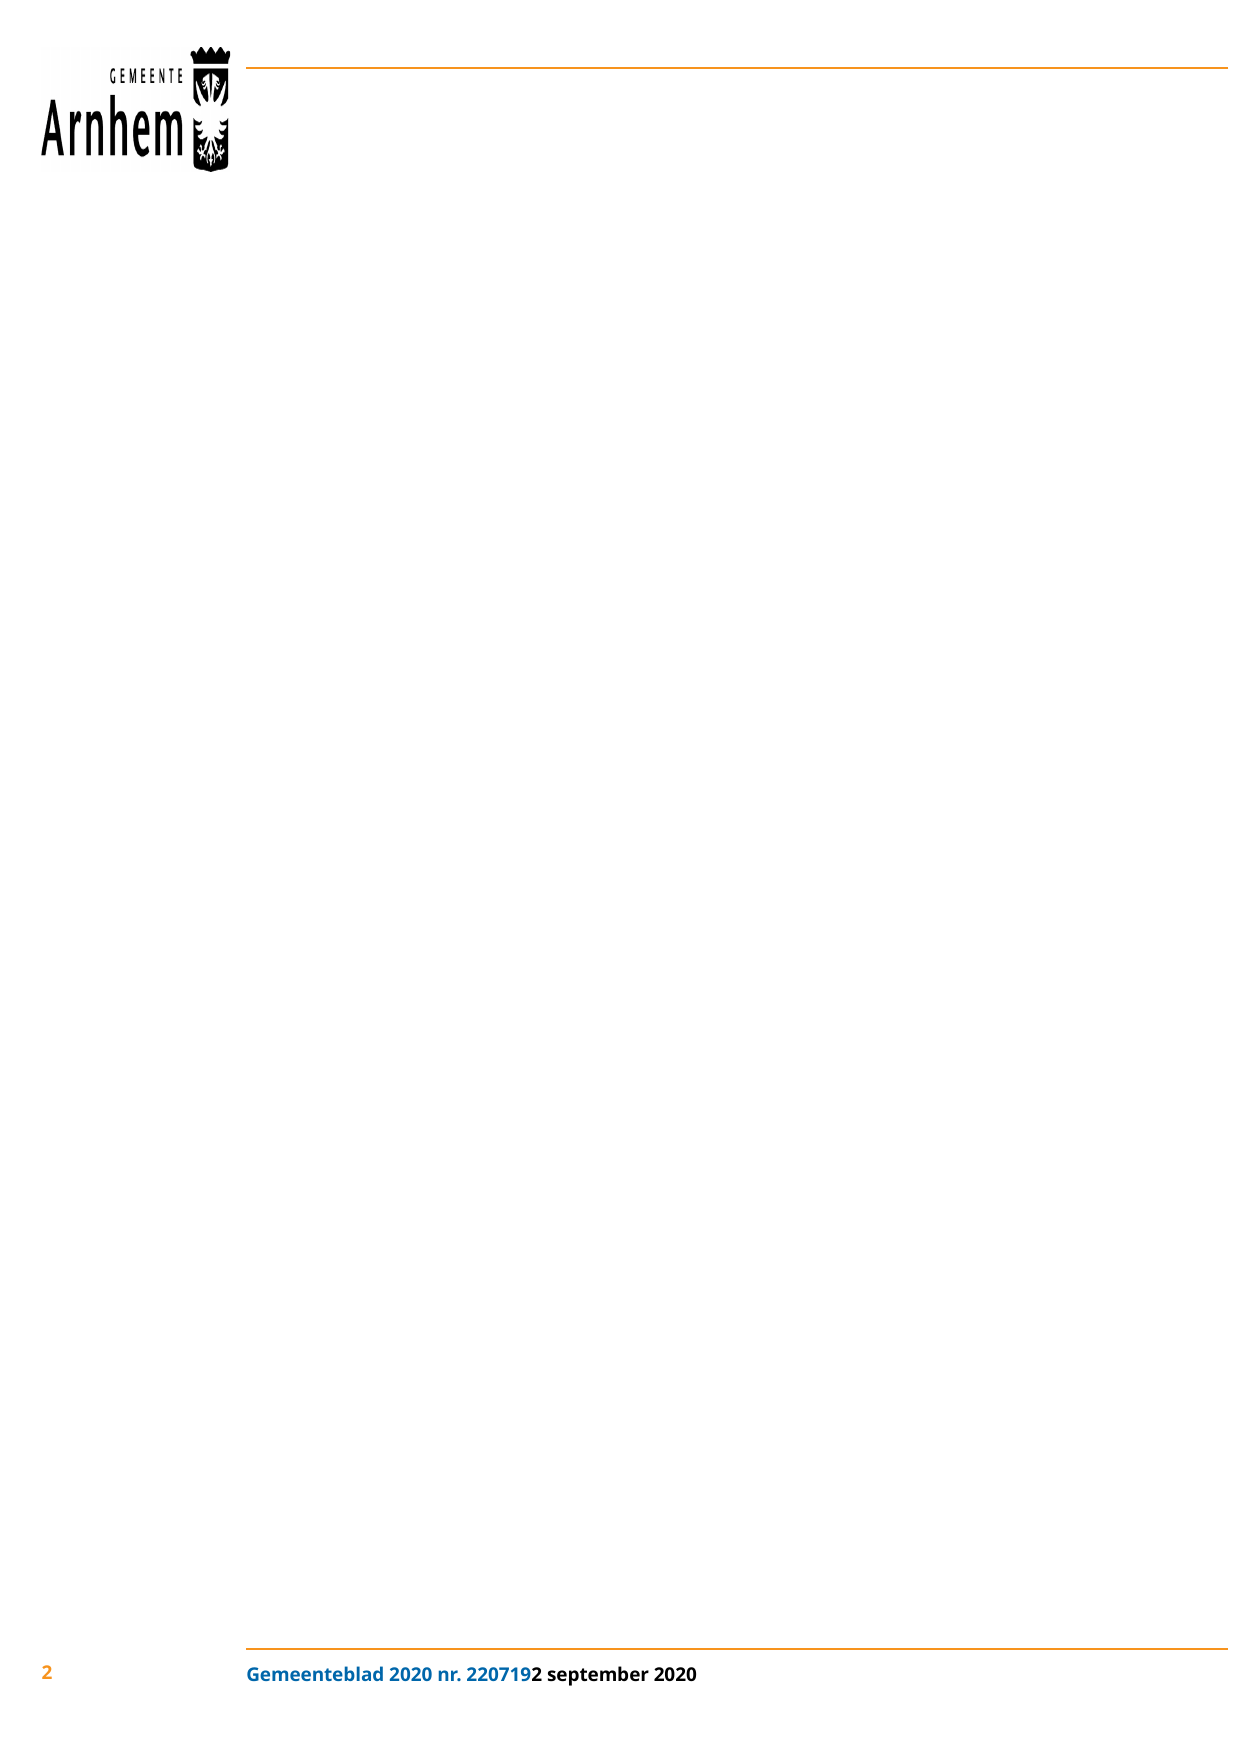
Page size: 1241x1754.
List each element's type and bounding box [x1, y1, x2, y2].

picture [41, 47, 231, 172]
